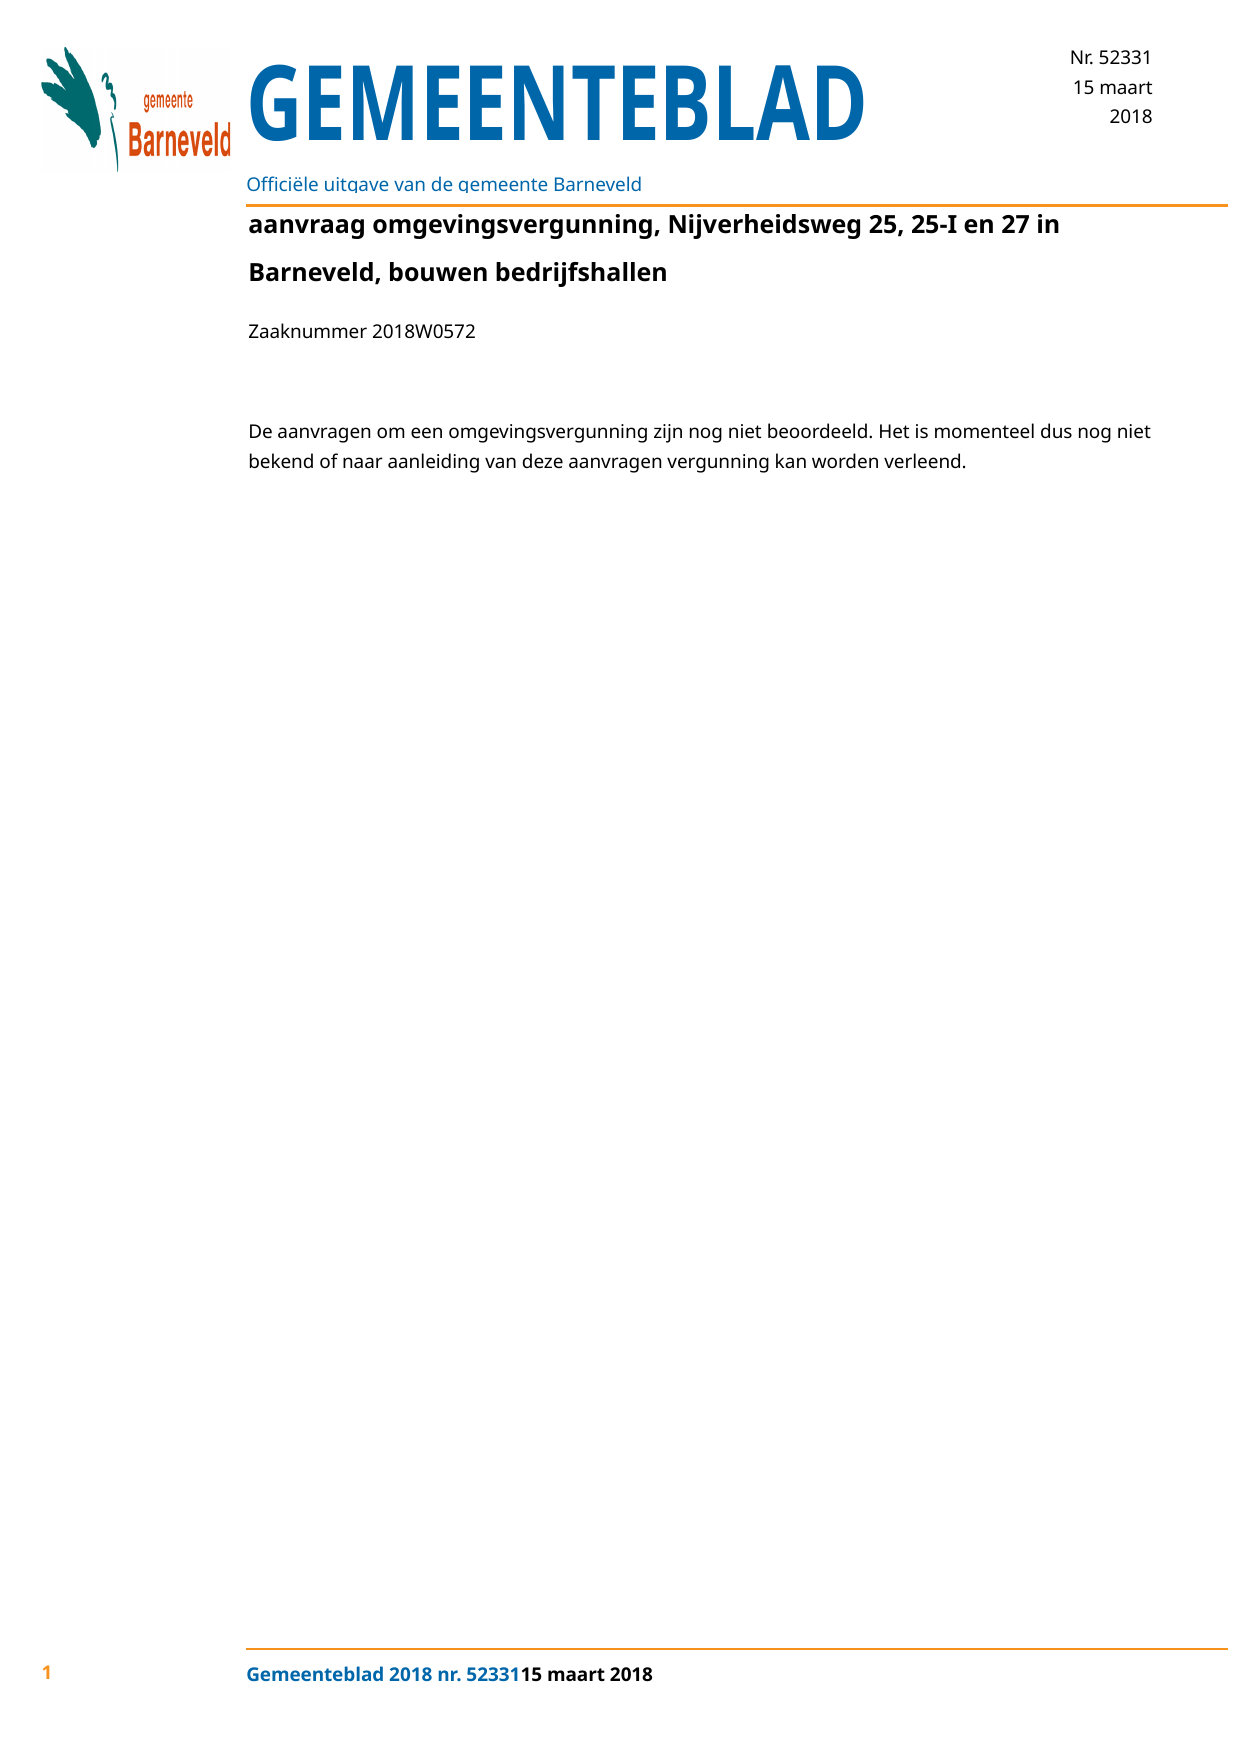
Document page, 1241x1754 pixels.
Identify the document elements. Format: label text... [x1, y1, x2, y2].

picture [41, 47, 231, 172]
text De aanvragen om een omgevingsvergunning zijn nog niet beoordeeld. Het is momenteel dus nog niet bekend of naar aanleiding van deze aanvragen vergunning kan worden verleend. [248, 419, 1152, 474]
text aanvraag omgevingsvergunning, Nijverheidsweg 25, 25-I en 27 in Barneveld, bouwen bedrijfshallen [248, 207, 1152, 288]
text Zaaknummer 2018W0572 [248, 318, 1152, 344]
